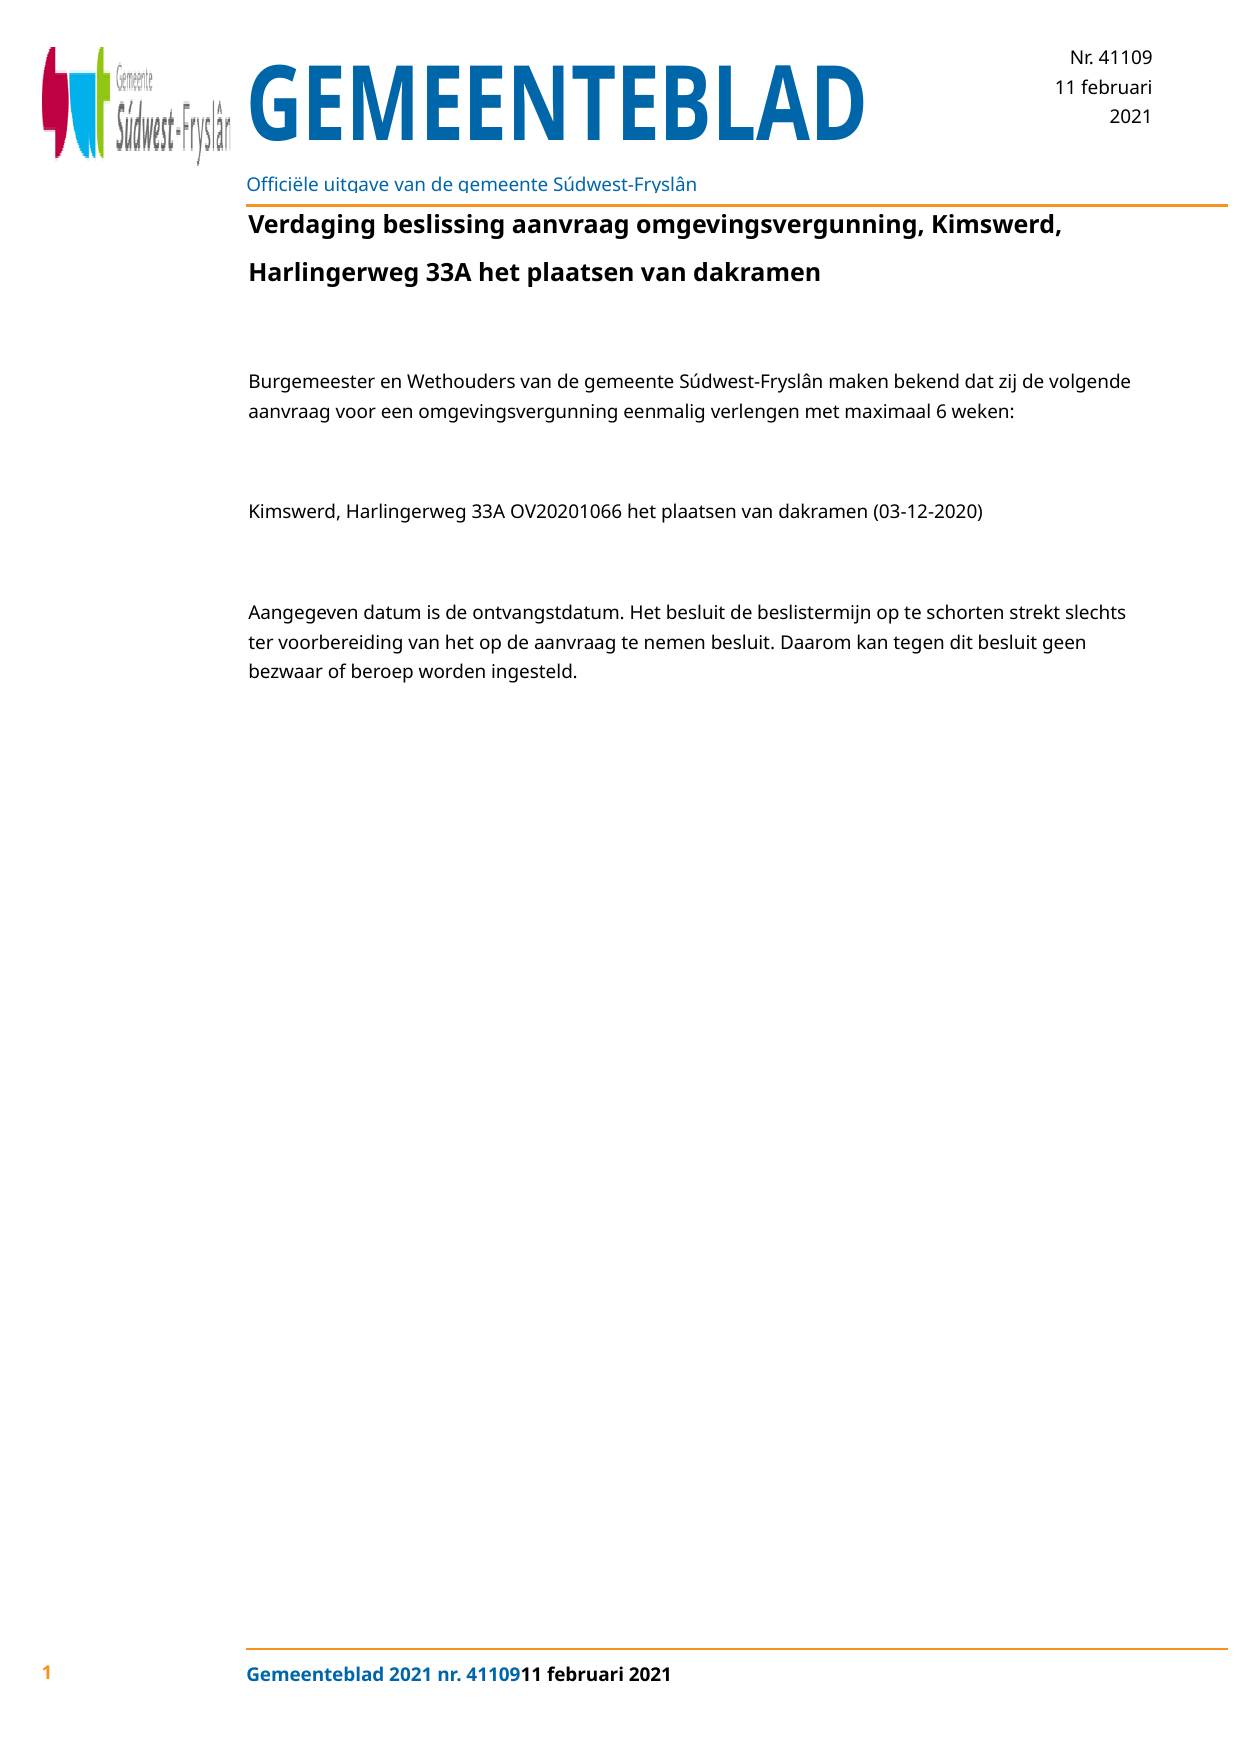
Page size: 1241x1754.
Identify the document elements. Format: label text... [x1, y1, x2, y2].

text Aangegeven datum is de ontvangstdatum. Het besluit de beslistermijn op te schorten strekt slechts ter voorbereiding van het op de aanvraag te nemen besluit. Daarom kan tegen dit besluit geen bezwaar of beroep worden ingesteld. [248, 599, 1152, 684]
text Burgemeester en Wethouders van de gemeente Súdwest-Fryslân maken bekend dat zij de volgende aanvraag voor een omgevingsvergunning eenmalig verlengen met maximaal 6 weken: [248, 368, 1152, 424]
text Kimswerd, Harlingerweg 33A OV20201066 het plaatsen van dakramen (03-12-2020) [248, 499, 1152, 524]
text Verdaging beslissing aanvraag omgevingsvergunning, Kimswerd, Harlingerweg 33A het plaatsen van dakramen [248, 207, 1152, 288]
picture [41, 47, 231, 172]
